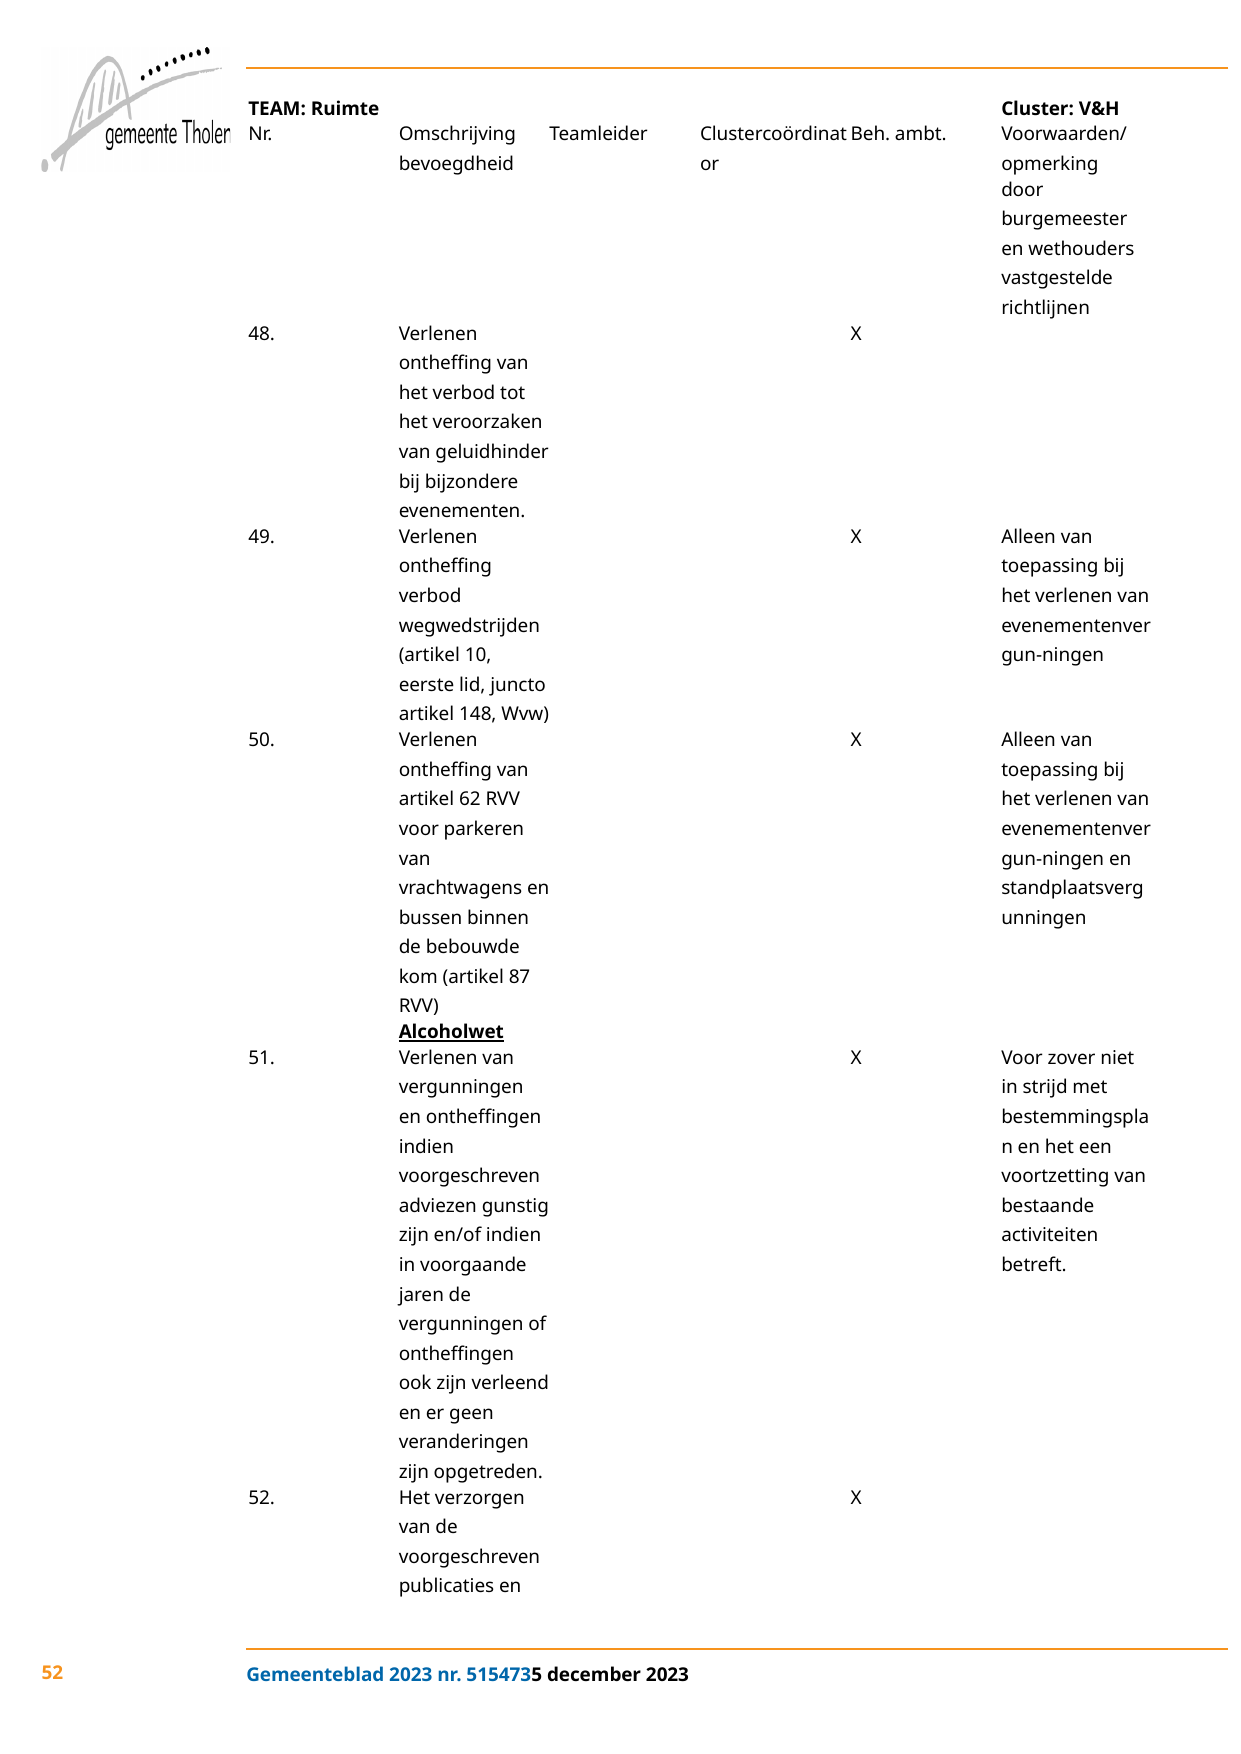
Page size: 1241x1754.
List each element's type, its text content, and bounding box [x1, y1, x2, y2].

table_cell 52. [248, 1484, 398, 1598]
table_cell Verlenen van vergunningen en ontheffingen indien voorgeschreven adviezen gunstig zijn en/of indien in voorgaande jaren de vergunningen of ontheffingen ook zijn verleend en er geen veranderingen zijn opgetreden. [399, 1044, 549, 1484]
table_cell [850, 176, 1001, 320]
table_cell [248, 1018, 398, 1044]
table_cell Alleen van toepassing bij het verlenen van evenementenvergun-ningen en standplaatsvergunningen [1001, 726, 1152, 1018]
table_cell Beh. ambt. [850, 121, 1001, 176]
table_cell Voorwaarden/opmerking [1001, 121, 1152, 176]
table_cell [549, 1484, 700, 1598]
table_cell X [850, 1044, 1001, 1484]
table_cell door burgemeester en wethouders vastgestelde richtlijnen [1001, 176, 1152, 320]
table_cell [1001, 1484, 1152, 1598]
table_cell Verlenen ontheffing van het verbod tot het veroorzaken van geluidhinder bij bijzondere evenementen. [399, 320, 549, 523]
table_cell Nr. [248, 121, 398, 176]
table_cell [700, 176, 850, 320]
table_cell [700, 1484, 850, 1598]
table_cell [549, 726, 700, 1018]
table_cell [1001, 320, 1152, 523]
table_cell [549, 523, 700, 726]
table_cell Het verzorgen van de voorgeschreven publicaties en [399, 1484, 549, 1598]
table_cell Clustercoördinator [700, 121, 850, 176]
table_cell [549, 320, 700, 523]
table_cell [549, 1018, 700, 1044]
table_cell [248, 176, 398, 320]
table_cell [1001, 1018, 1152, 1044]
table_cell [549, 176, 700, 320]
table_cell [700, 726, 850, 1018]
table_cell Verlenen ontheffing verbod wegwedstrijden (artikel 10, eerste lid, juncto artikel 148, Wvw) [399, 523, 549, 726]
table_cell Alcoholwet [399, 1018, 549, 1044]
table_header Cluster: V&H [1001, 95, 1152, 121]
table_cell Teamleider [549, 121, 700, 176]
table_cell X [850, 726, 1001, 1018]
table_cell X [850, 1484, 1001, 1598]
table_cell Omschrijving bevoegdheid [399, 121, 549, 176]
picture [41, 47, 231, 172]
table_cell [850, 1018, 1001, 1044]
table_cell [700, 1044, 850, 1484]
table_cell [700, 523, 850, 726]
table_cell Voor zover niet in strijd met bestemmingsplan en het een voortzetting van bestaande activiteiten betreft. [1001, 1044, 1152, 1484]
table_cell 49. [248, 523, 398, 726]
table_cell 48. [248, 320, 398, 523]
table_cell [399, 176, 549, 320]
table_header TEAM: Ruimte [248, 95, 1001, 121]
table_cell Verlenen ontheffing van artikel 62 RVV voor parkeren van vrachtwagens en bussen binnen de bebouwde kom (artikel 87 RVV) [399, 726, 549, 1018]
table_cell X [850, 320, 1001, 523]
table_cell X [850, 523, 1001, 726]
table_cell Alleen van toepassing bij het verlenen van evenementenvergun-ningen [1001, 523, 1152, 726]
table_cell [700, 1018, 850, 1044]
table_cell [700, 320, 850, 523]
table_cell [549, 1044, 700, 1484]
table_cell 51. [248, 1044, 398, 1484]
table_cell 50. [248, 726, 398, 1018]
